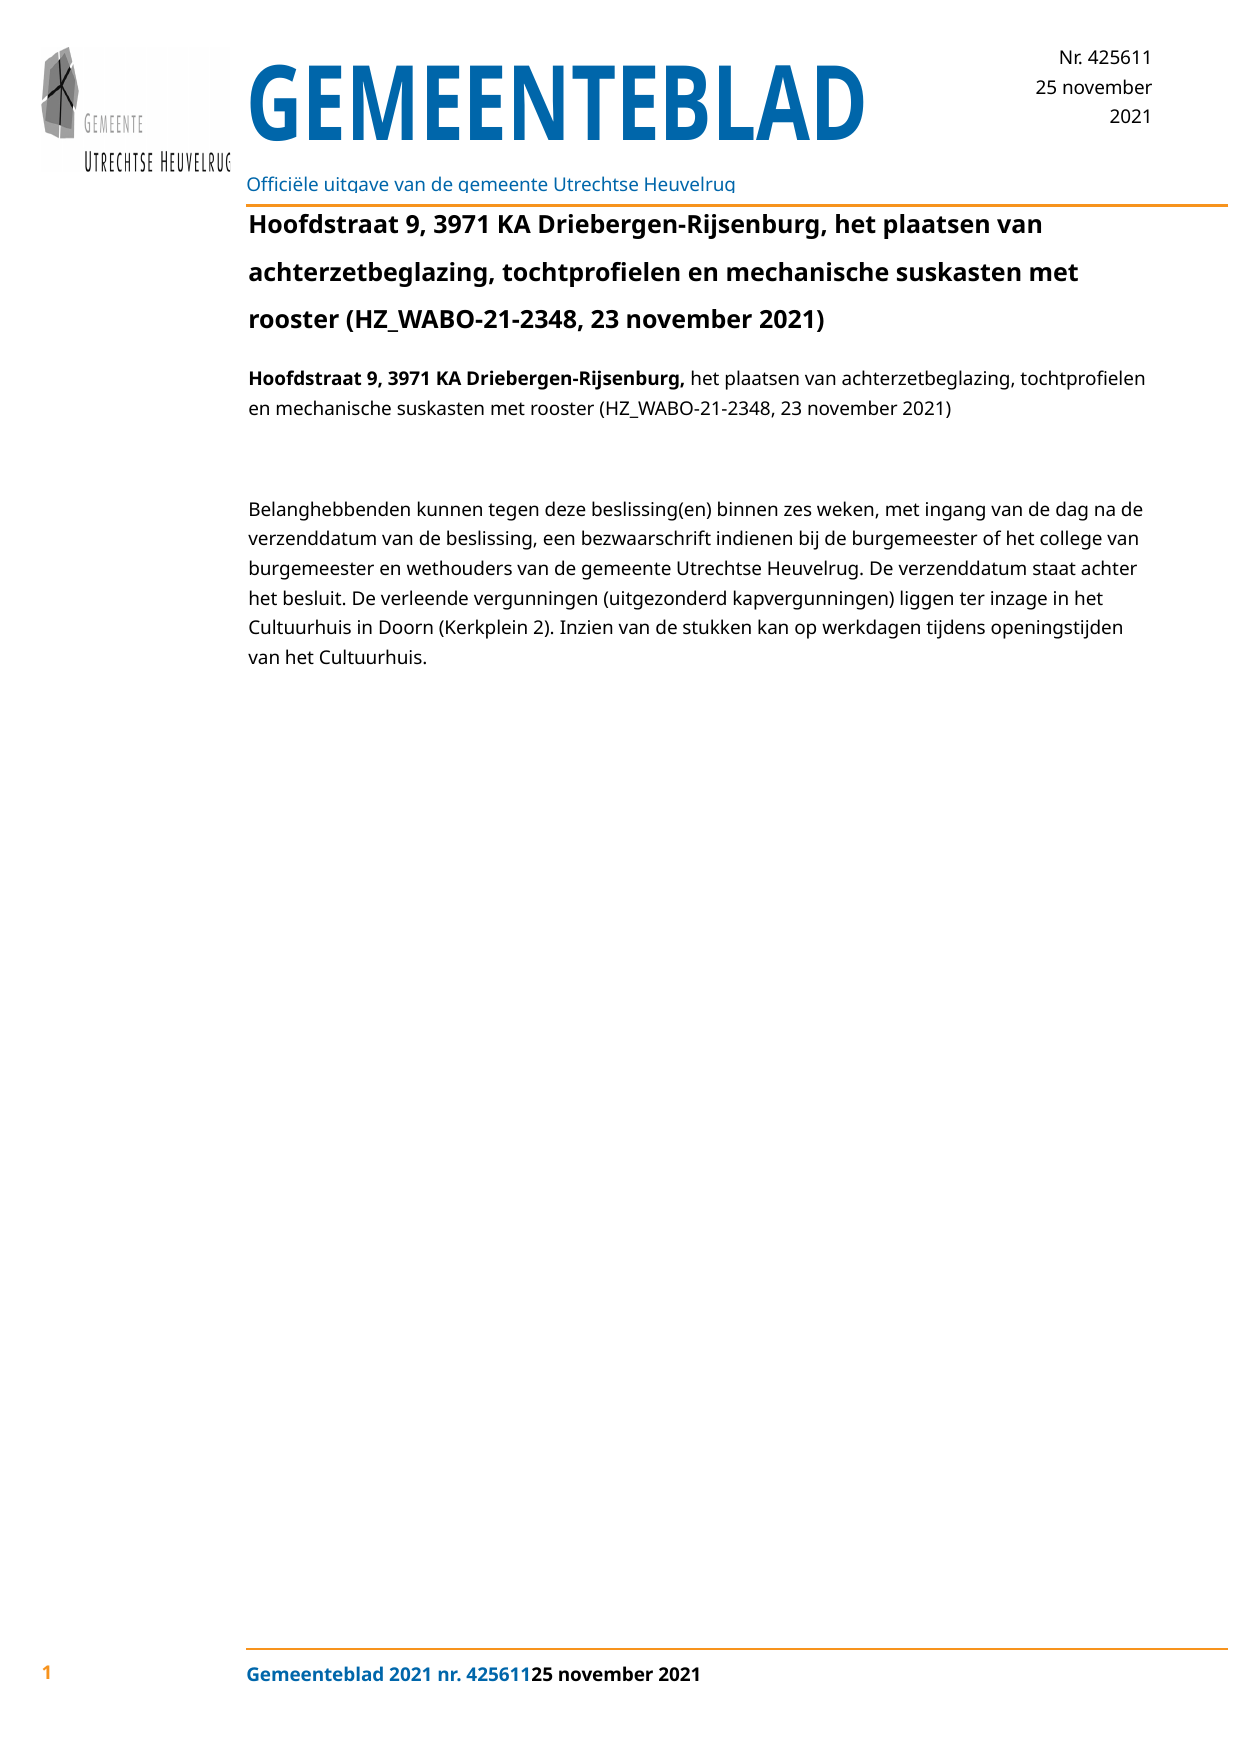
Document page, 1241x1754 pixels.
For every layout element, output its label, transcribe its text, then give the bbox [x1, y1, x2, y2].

text Hoofdstraat 9, 3971 KA Driebergen-Rijsenburg, het plaatsen van achterzetbeglazing, tochtprofielen en mechanische suskasten met rooster (HZ_WABO-21-2348, 23 november 2021) [248, 207, 1152, 336]
picture [41, 47, 231, 172]
text Hoofdstraat 9, 3971 KA Driebergen-Rijsenburg, het plaatsen van achterzetbeglazing, tochtprofielen en mechanische suskasten met rooster (HZ_WABO-21-2348, 23 november 2021) [248, 366, 1152, 421]
text Belanghebbenden kunnen tegen deze beslissing(en) binnen zes weken, met ingang van de dag na de verzenddatum van de beslissing, een bezwaarschrift indienen bij de burgemeester of het college van burgemeester en wethouders van de gemeente Utrechtse Heuvelrug. De verzenddatum staat achter het besluit. De verleende vergunningen (uitgezonderd kapvergunningen) liggen ter inzage in het Cultuurhuis in Doorn (Kerkplein 2). Inzien van de stukken kan op werkdagen tijdens openingstijden van het Cultuurhuis. [248, 496, 1152, 669]
